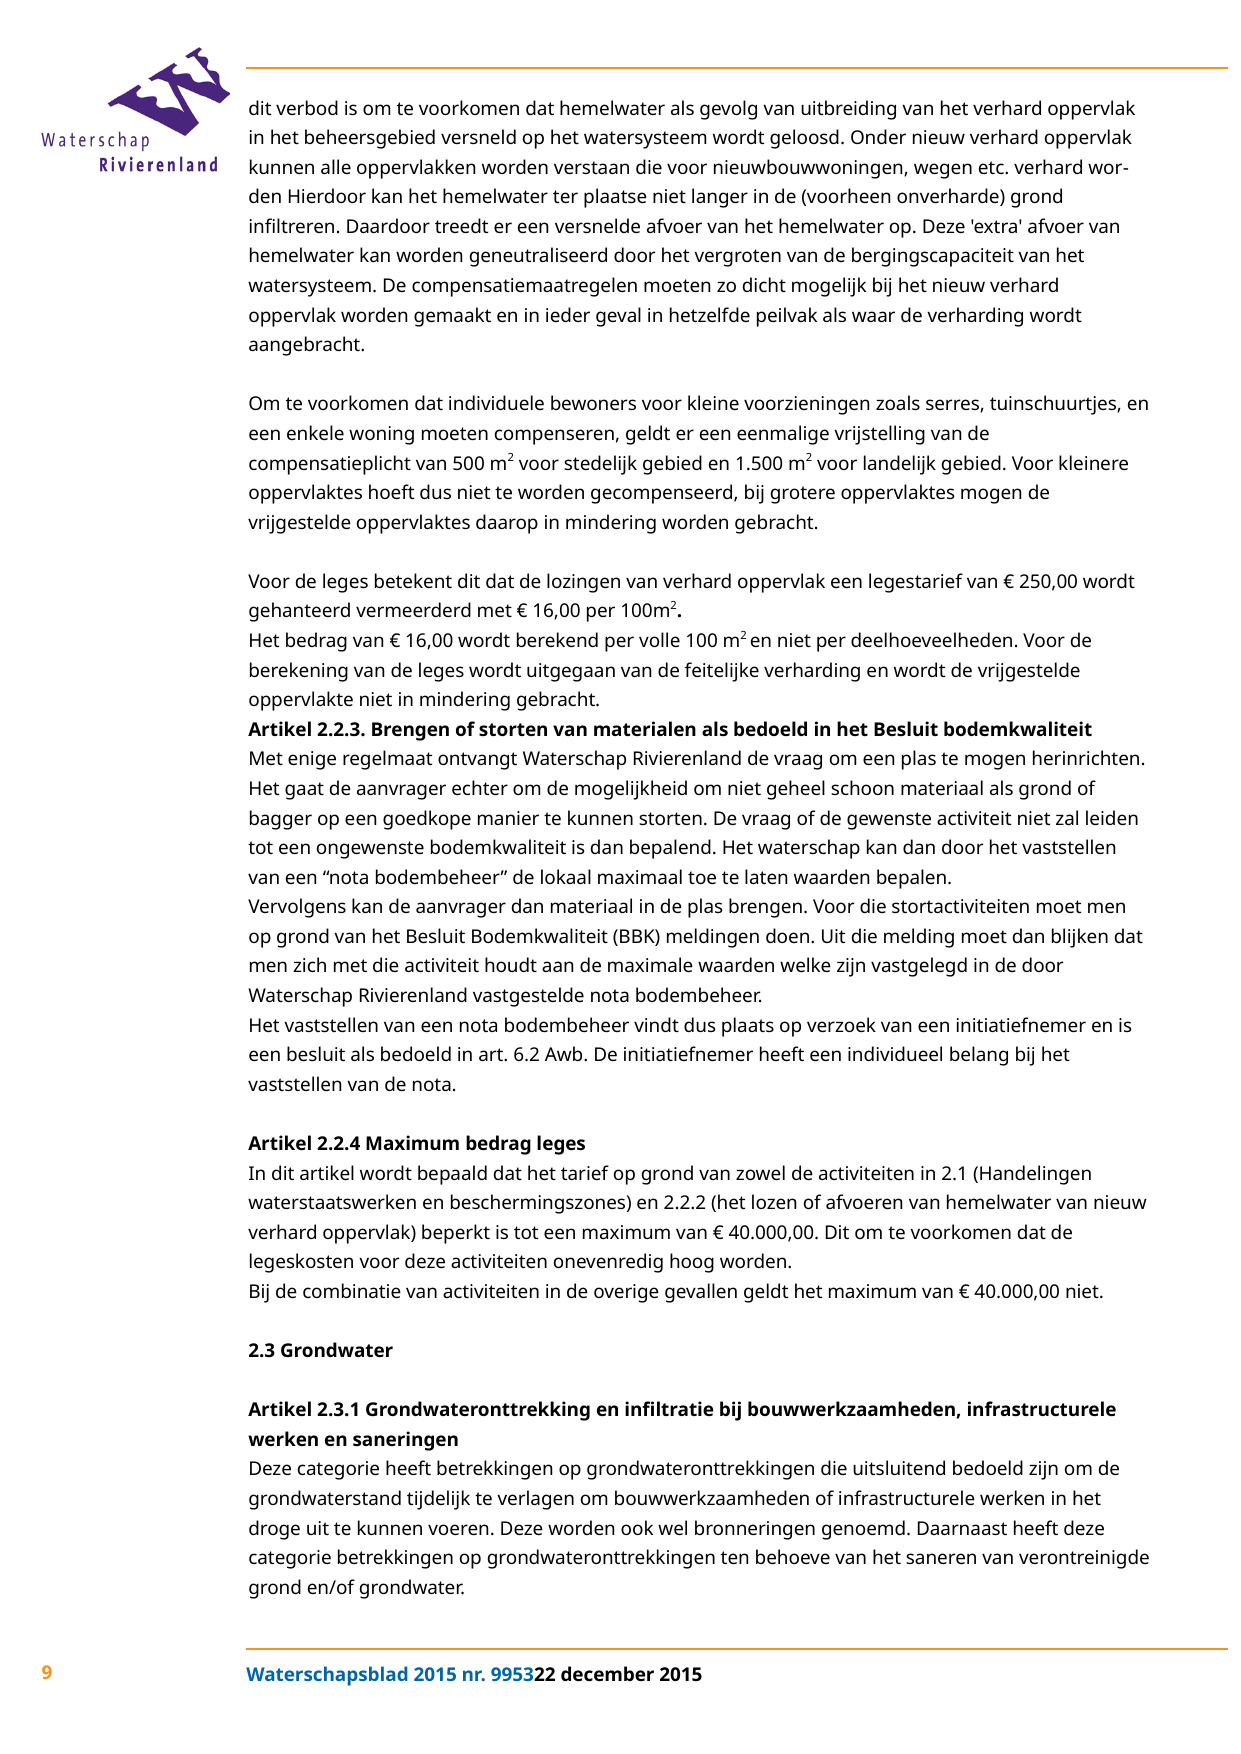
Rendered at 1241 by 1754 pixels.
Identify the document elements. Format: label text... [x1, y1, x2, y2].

text Bij de combinatie van activiteiten in de overige gevallen geldt het maximum van € 40.000,00 niet. [248, 1278, 1152, 1304]
text Deze categorie heeft betrekkingen op grondwateronttrekkingen die uitsluitend bedoeld zijn om de grondwaterstand tijdelijk te verlagen om bouwwerkzaamheden of infrastructurele werken in het droge uit te kunnen voeren. Deze worden ook wel bronneringen genoemd. Daarnaast heeft deze categorie betrekkingen op grondwateronttrekkingen ten behoeve van het saneren van verontreinigde grond en/of grondwater. [248, 1456, 1152, 1600]
text Artikel 2.2.4 Maximum bedrag leges [248, 1130, 1152, 1156]
text Het bedrag van € 16,00 wordt berekend per volle 100 m2 en niet per deelhoeveelheden. Voor de berekening van de leges wordt uitgegaan van de feitelijke verharding en wordt de vrijgestelde oppervlakte niet in mindering gebracht. [248, 627, 1152, 712]
text dit verbod is om te voorkomen dat hemelwater als gevolg van uitbreiding van het verhard oppervlak in het be­heersgebied versneld op het watersysteem wordt geloosd. Onder nieuw verhard oppervlak kun­nen alle oppervlakken worden verstaan die voor nieuwbouwwoningen, wegen etc. verhard wor­den Hierdoor kan het hemelwater ter plaatse niet langer in de (voorheen onverharde) grond infiltreren. Daardoor treedt er een versnelde afvoer van het hemelwater op. Deze 'extra' afvoer van hemelwater kan worden geneutraliseerd door het vergroten van de bergingscapaciteit van het watersysteem. De compensatiemaatregelen moeten zo dicht mogelijk bij het nieuw verhard oppervlak worden gemaakt en in ieder geval in hetzelfde peilvak als waar de verharding wordt aangebracht. [248, 95, 1152, 357]
text 2.3 Grondwater [248, 1337, 1152, 1363]
text Artikel 2.2.3. Brengen of storten van materialen als bedoeld in het Besluit bodemkwaliteit [248, 716, 1152, 742]
text Om te voorkomen dat individuele bewoners voor kleine voorzieningen zoals serres, tuinschuurtjes, en een enkele woning moeten compenseren, geldt er een eenmalige vrijstelling van de compensatieplicht van 500 m2 voor stedelijk gebied en 1.500 m2 voor landelijk gebied. Voor kleinere oppervlaktes hoeft dus niet te worden gecompenseerd, bij grotere oppervlaktes mogen de vrijgestelde oppervlaktes daarop in mindering worden gebracht. [248, 391, 1152, 535]
text Vervolgens kan de aanvrager dan materiaal in de plas brengen. Voor die stortactiviteiten moet men op grond van het Besluit Bodemkwaliteit (BBK) meldingen doen. Uit die melding moet dan blijken dat men zich met die activiteit houdt aan de maximale waarden welke zijn vastgelegd in de door Waterschap Rivierenland vastgestelde nota bodembeheer. [248, 893, 1152, 1008]
text In dit artikel wordt bepaald dat het tarief op grond van zowel de activiteiten in 2.1 (Handelingen waterstaatswerken en beschermingszones) en 2.2.2 (het lozen of afvoeren van hemelwater van nieuw verhard oppervlak) beperkt is tot een maximum van € 40.000,00. Dit om te voorkomen dat de legeskosten voor deze activiteiten onevenredig hoog worden. [248, 1160, 1152, 1274]
text Artikel 2.3.1 Grondwateronttrekking en infiltratie bij bouwwerkzaamheden, infrastructurele werken en saneringen [248, 1396, 1152, 1452]
picture [41, 47, 231, 172]
text Met enige regelmaat ontvangt Waterschap Rivierenland de vraag om een plas te mogen herinrichten. Het gaat de aanvrager echter om de mogelijkheid om niet geheel schoon materiaal als grond of bagger op een goedkope manier te kunnen storten. De vraag of de gewenste activiteit niet zal leiden tot een ongewenste bodemkwaliteit is dan bepalend. Het waterschap kan dan door het vaststellen van een “nota bodembeheer” de lokaal maximaal toe te laten waarden bepalen. [248, 746, 1152, 890]
text Het vaststellen van een nota bodembeheer vindt dus plaats op verzoek van een initiatiefnemer en is een besluit als bedoeld in art. 6.2 Awb. De initiatiefnemer heeft een individueel belang bij het vaststellen van de nota. [248, 1012, 1152, 1097]
text Voor de leges betekent dit dat de lozingen van verhard oppervlak een legestarief van € 250,00 wordt gehanteerd vermeerderd met € 16,00 per 100m2. [248, 568, 1152, 623]
